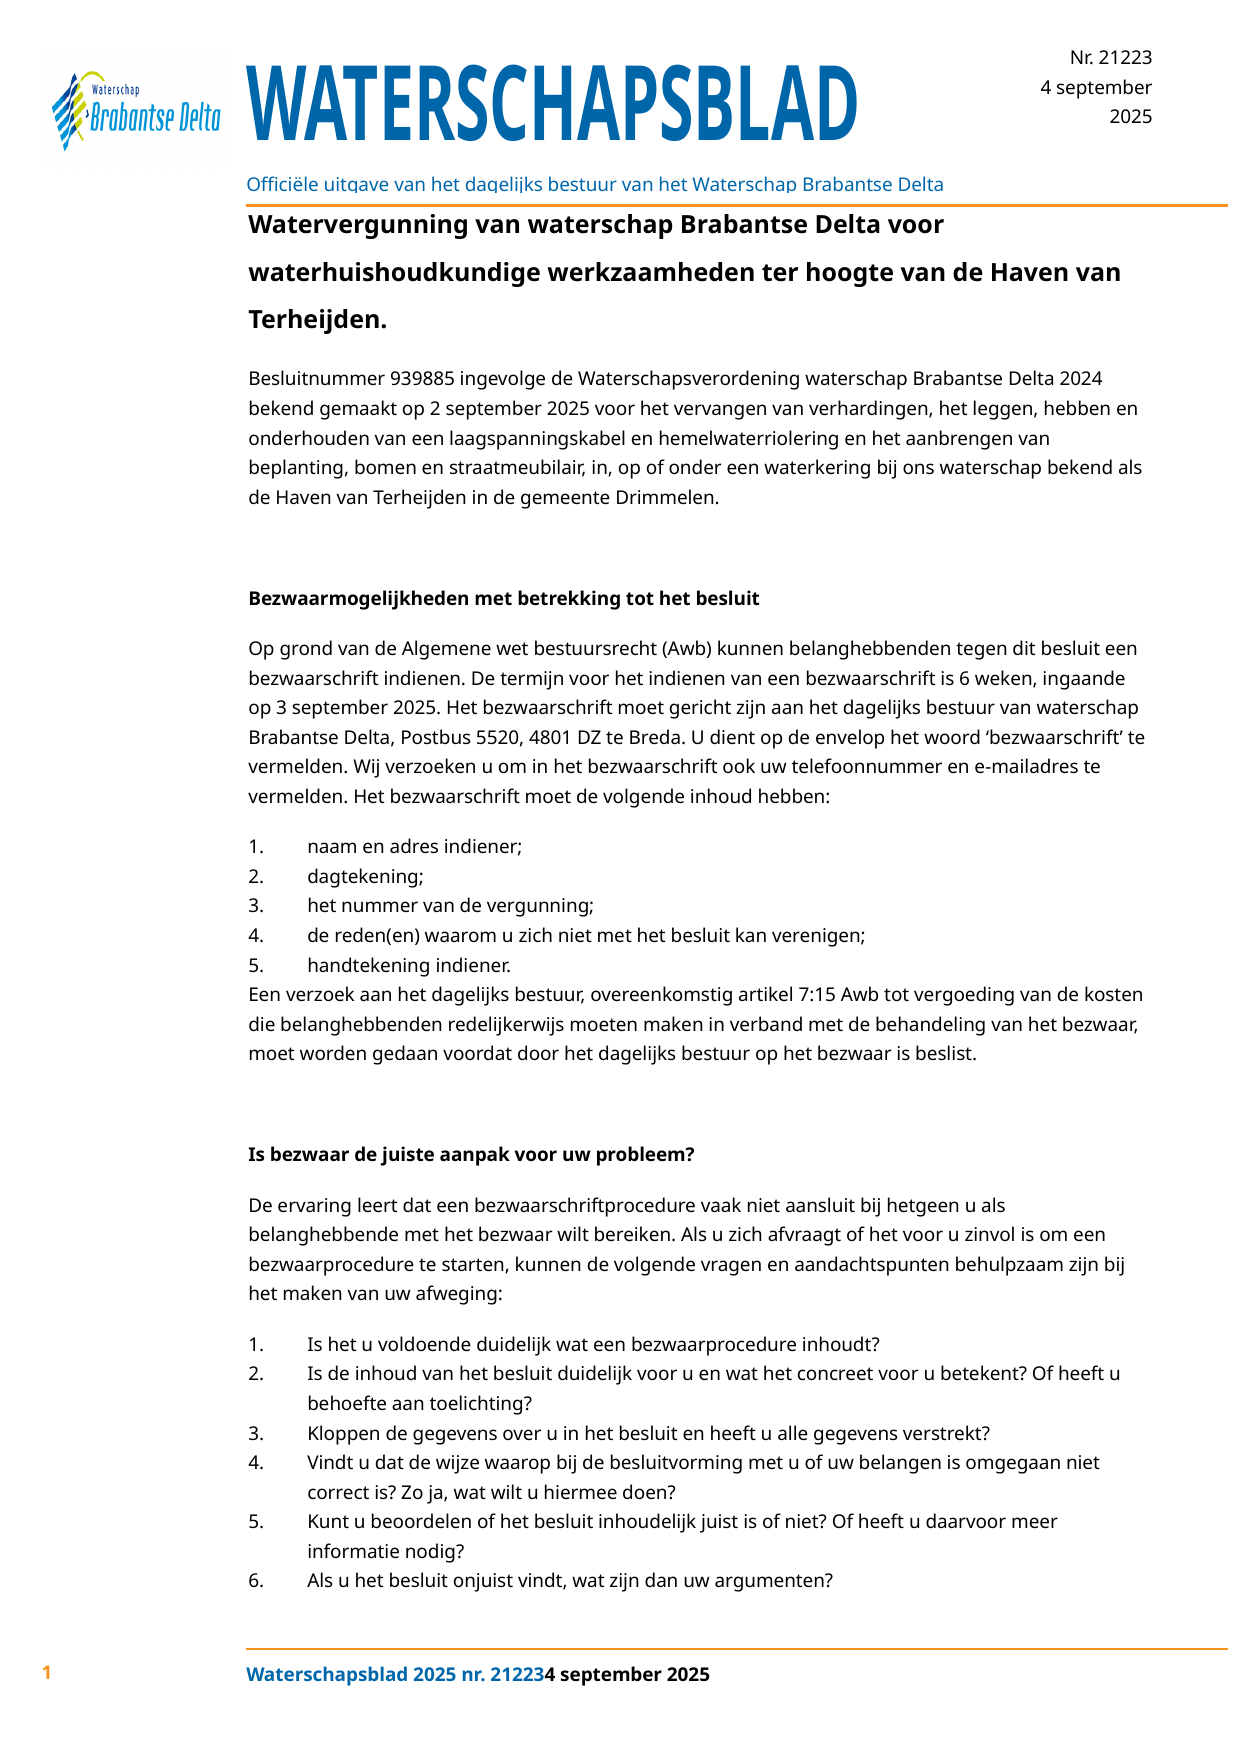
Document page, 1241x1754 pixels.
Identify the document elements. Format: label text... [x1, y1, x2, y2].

list naam en adres indiener; [248, 833, 1152, 859]
list Als u het besluit onjuist vindt, wat zijn dan uw argumenten? [248, 1568, 1152, 1593]
list handtekening indiener. [248, 952, 1152, 977]
text Een verzoek aan het dagelijks bestuur, overeenkomstig artikel 7:15 Awb tot vergoeding van de kosten die belanghebbenden redelijkerwijs moeten maken in verband met de behandeling van het bezwaar, moet worden gedaan voordat door het dagelijks bestuur op het bezwaar is beslist. [248, 981, 1152, 1066]
text Op grond van de Algemene wet bestuursrecht (Awb) kunnen belanghebbenden tegen dit besluit een bezwaarschrift indienen. De termijn voor het indienen van een bezwaarschrift is 6 weken, ingaande op 3 september 2025. Het bezwaarschrift moet gericht zijn aan het dagelijks bestuur van waterschap Brabantse Delta, Postbus 5520, 4801 DZ te Breda. U dient op de envelop het woord ‘bezwaarschrift’ te vermelden. Wij verzoeken u om in het bezwaarschrift ook uw telefoonnummer en e‑mailadres te vermelden. Het bezwaarschrift moet de volgende inhoud hebben: [248, 635, 1152, 809]
picture [41, 47, 231, 172]
text Bezwaarmogelijkheden met betrekking tot het besluit [248, 585, 1152, 610]
list Is het u voldoende duidelijk wat een bezwaarprocedure inhoudt? [248, 1331, 1152, 1357]
list de reden(en) waarom u zich niet met het besluit kan verenigen; [248, 922, 1152, 948]
list het nummer van de vergunning; [248, 893, 1152, 918]
text Besluitnummer 939885 ingevolge de Waterschapsverordening waterschap Brabantse Delta 2024 bekend gemaakt op 2 september 2025 voor het vervangen van verhardingen, het leggen, hebben en onderhouden van een laagspanningskabel en hemelwaterriolering en het aanbrengen van beplanting, bomen en straatmeubilair, in, op of onder een waterkering bij ons waterschap bekend als de Haven van Terheijden in de gemeente Drimmelen. [248, 366, 1152, 509]
list Kunt u beoordelen of het besluit inhoudelijk juist is of niet? Of heeft u daarvoor meer informatie nodig? [248, 1508, 1152, 1564]
list dagtekening; [248, 863, 1152, 889]
text Watervergunning van waterschap Brabantse Delta voor waterhuishoudkundige werkzaamheden ter hoogte van de Haven van Terheijden. [248, 207, 1152, 336]
list Vindt u dat de wijze waarop bij de besluitvorming met u of uw belangen is omgegaan niet correct is? Zo ja, wat wilt u hiermee doen? [248, 1449, 1152, 1504]
list Is de inhoud van het besluit duidelijk voor u en wat het concreet voor u betekent? Of heeft u behoefte aan toelichting? [248, 1361, 1152, 1416]
text De ervaring leert dat een bezwaarschriftprocedure vaak niet aansluit bij hetgeen u als belanghebbende met het bezwaar wilt bereiken. Als u zich afvraagt of het voor u zinvol is om een bezwaarprocedure te starten, kunnen de volgende vragen en aandachtspunten behulpzaam zijn bij het maken van uw afweging: [248, 1192, 1152, 1306]
text Is bezwaar de juiste aanpak voor uw probleem? [248, 1141, 1152, 1167]
list Kloppen de gegevens over u in het besluit en heeft u alle gegevens verstrekt? [248, 1420, 1152, 1445]
